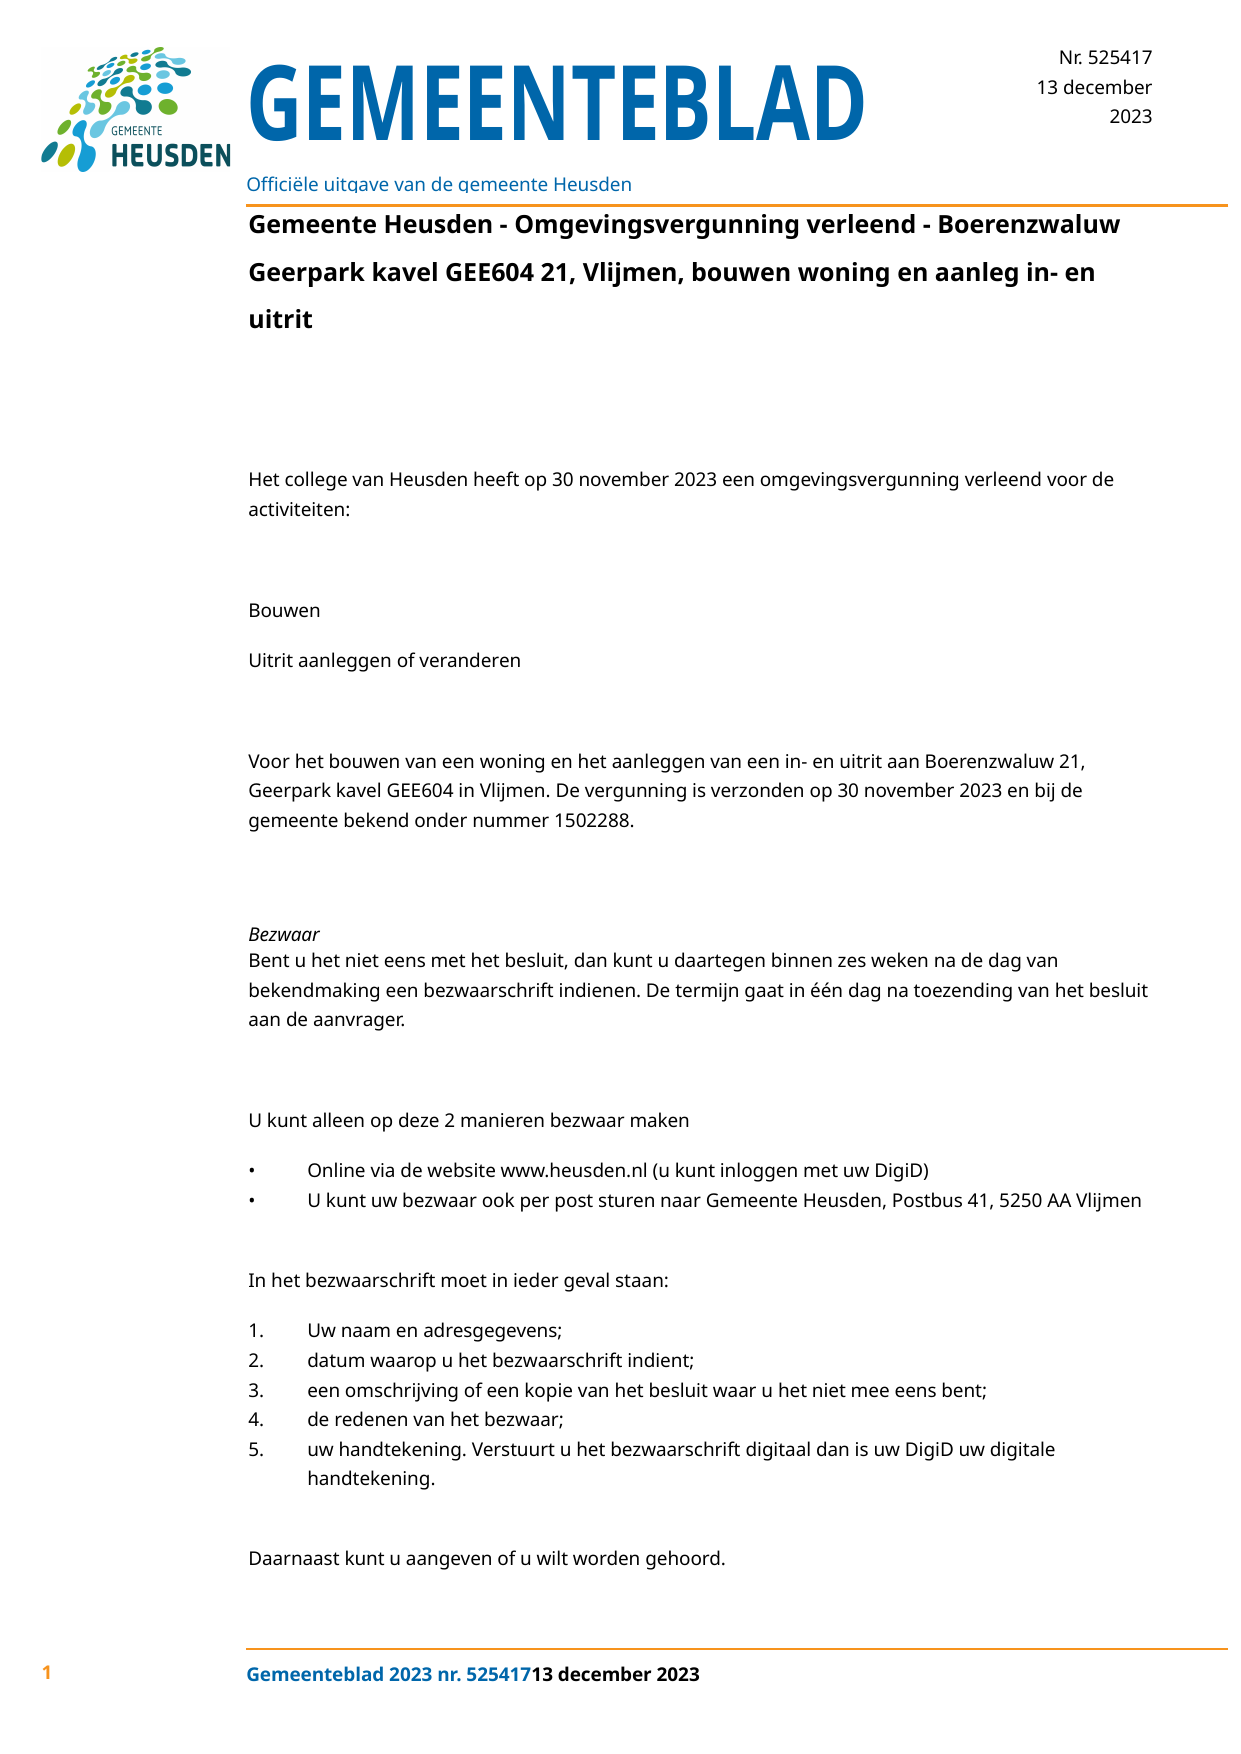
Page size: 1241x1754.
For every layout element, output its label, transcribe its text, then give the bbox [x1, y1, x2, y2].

text Bent u het niet eens met het besluit, dan kunt u daartegen binnen zes weken na de dag van bekendmaking een bezwaarschrift indienen. De termijn gaat in één dag na toezending van het besluit aan de aanvrager. [248, 947, 1152, 1032]
text Uitrit aanleggen of veranderen [248, 647, 1152, 673]
text Voor het bouwen van een woning en het aanleggen van een in- en uitrit aan Boerenzwaluw 21, Geerpark kavel GEE604 in Vlijmen. De vergunning is verzonden op 30 november 2023 en bij de gemeente bekend onder nummer 1502288. [248, 748, 1152, 833]
text In het bezwaarschrift moet in ieder geval staan: [248, 1267, 1152, 1293]
text Gemeente Heusden - Omgevingsvergunning verleend - Boerenzwaluw Geerpark kavel GEE604 21, Vlijmen, bouwen woning en aanleg in- en uitrit [248, 207, 1152, 336]
list een omschrijving of een kopie van het besluit waar u het niet mee eens bent; [248, 1377, 1152, 1403]
picture [41, 47, 231, 172]
text Bouwen [248, 597, 1152, 622]
list Online via de website www.heusden.nl (u kunt inloggen met uw DigiD) [248, 1158, 1152, 1183]
list U kunt uw bezwaar ook per post sturen naar Gemeente Heusden, Postbus 41, 5250 AA Vlijmen [248, 1187, 1152, 1213]
text Het college van Heusden heeft op 30 november 2023 een omgevingsvergunning verleend voor de activiteiten: [248, 466, 1152, 522]
list Uw naam en adresgegevens; [248, 1318, 1152, 1343]
text Bezwaar [248, 922, 1152, 947]
text Daarnaast kunt u aangeven of u wilt worden gehoord. [248, 1546, 1152, 1571]
list datum waarop u het bezwaarschrift indient; [248, 1347, 1152, 1373]
text U kunt alleen op deze 2 manieren bezwaar maken [248, 1107, 1152, 1133]
list de redenen van het bezwaar; [248, 1406, 1152, 1432]
list uw handtekening. Verstuurt u het bezwaarschrift digitaal dan is uw DigiD uw digitale handtekening. [248, 1436, 1152, 1491]
